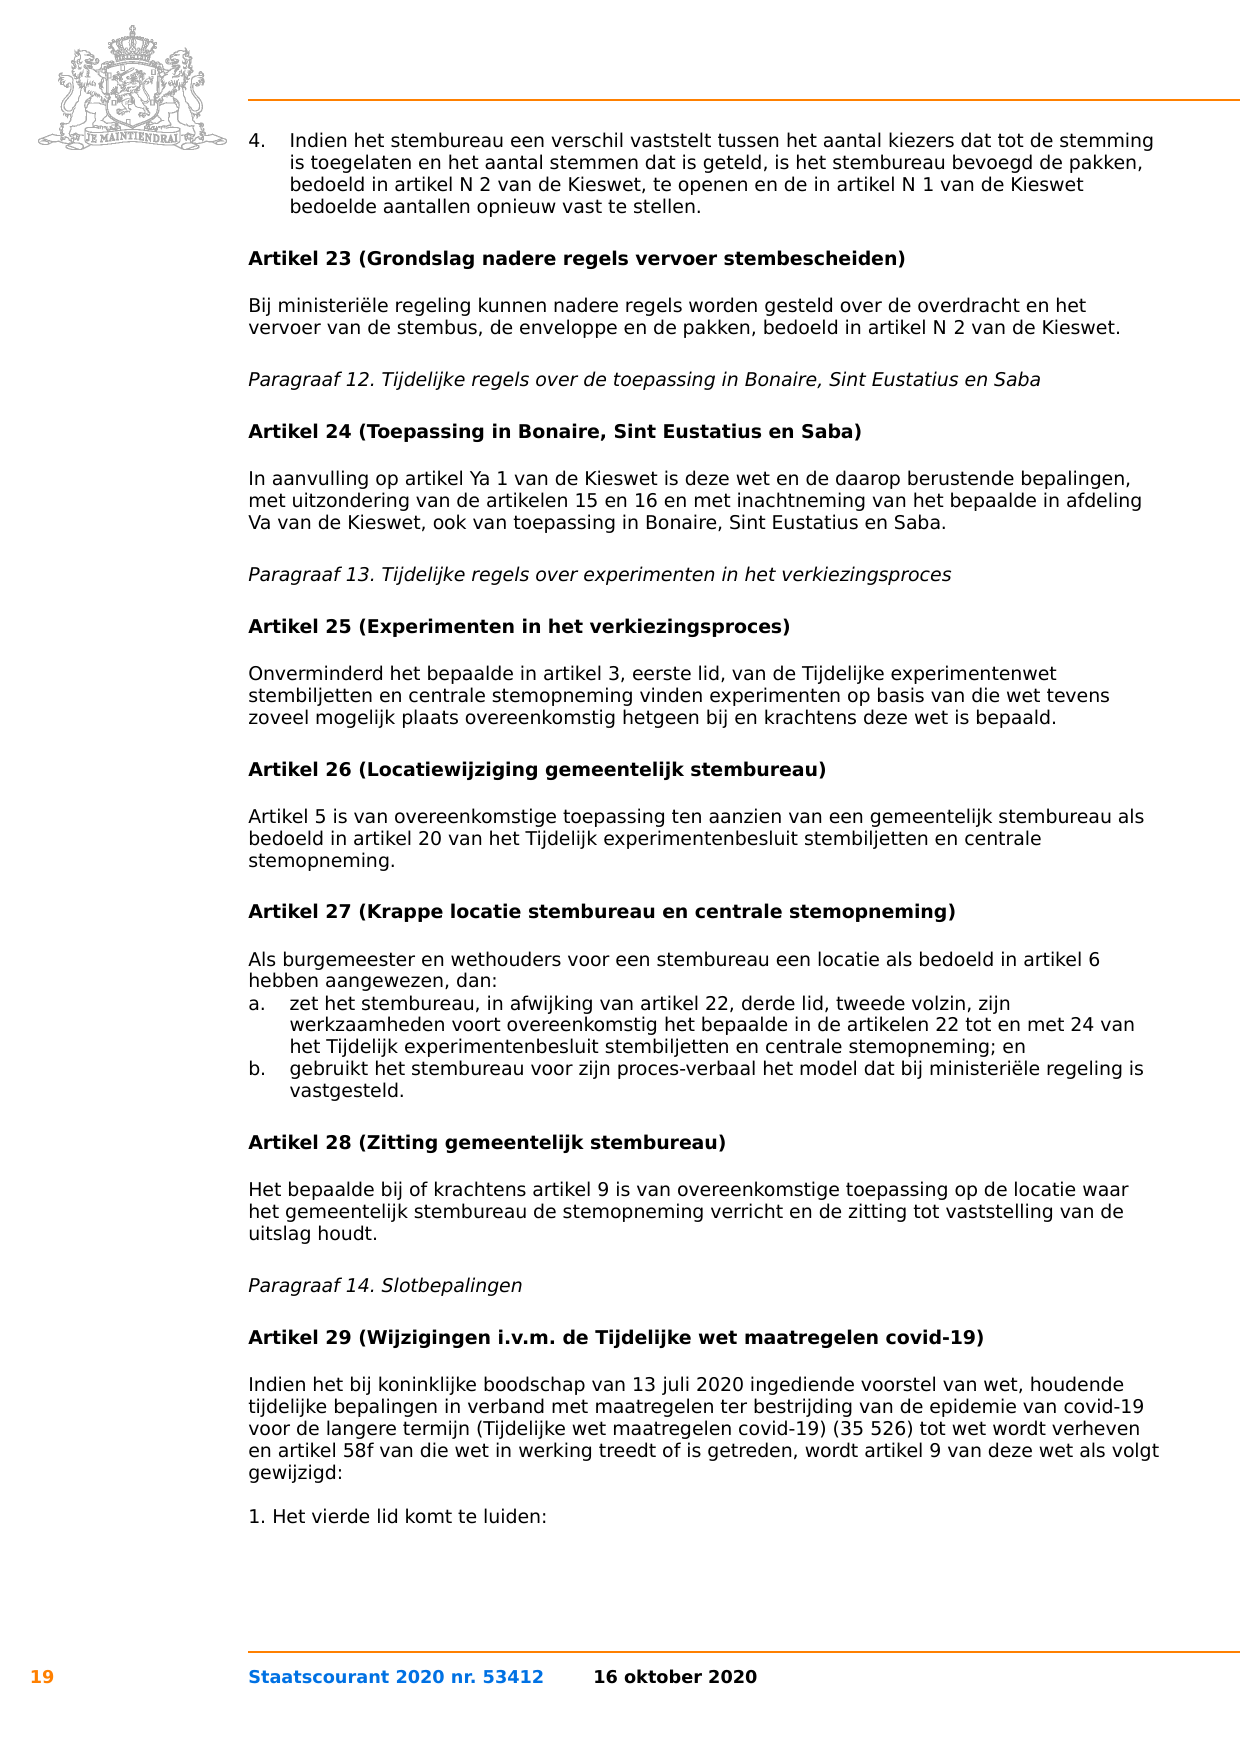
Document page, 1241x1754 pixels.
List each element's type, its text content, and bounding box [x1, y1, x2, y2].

text 1. Het vierde lid komt te luiden: [248, 1506, 1163, 1528]
text Onverminderd het bepaalde in artikel 3, eerste lid, van de Tijdelijke experimentenwet stembiljetten en centrale stemopneming vinden experimenten op basis van die wet tevens zoveel mogelijk plaats overeenkomstig hetgeen bij en krachtens deze wet is bepaald. [248, 663, 1163, 728]
text 4. Indien het stembureau een verschil vaststelt tussen het aantal kiezers dat tot de stemming is toegelaten en het aantal stemmen dat is geteld, is het stembureau bevoegd de pakken, bedoeld in artikel N 2 van de Kieswet, te openen en de in artikel N 1 van de Kieswet bedoelde aantallen opnieuw vast te stellen. [248, 130, 1163, 218]
subtitle Artikel 26 (Locatiewijziging gemeentelijk stembureau) [248, 758, 1163, 781]
text Als burgemeester en wethouders voor een stembureau een locatie als bedoeld in artikel 6 hebben aangewezen, dan: [248, 948, 1163, 992]
subtitle Paragraaf 14. Slotbepalingen [248, 1275, 1163, 1297]
subtitle Paragraaf 12. Tijdelijke regels over de toepassing in Bonaire, Sint Eustatius en Saba [248, 369, 1163, 391]
subtitle Artikel 23 (Grondslag nadere regels vervoer stembescheiden) [248, 248, 1163, 270]
subtitle Artikel 28 (Zitting gemeentelijk stembureau) [248, 1132, 1163, 1154]
text Artikel 5 is van overeenkomstige toepassing ten aanzien van een gemeentelijk stembureau als bedoeld in artikel 20 van het Tijdelijk experimentenbesluit stembiljetten en centrale stemopneming. [248, 806, 1163, 871]
subtitle Paragraaf 13. Tijdelijke regels over experimenten in het verkiezingsproces [248, 564, 1163, 586]
text b. gebruikt het stembureau voor zijn proces-verbaal het model dat bij ministeriële regeling is vastgesteld. [248, 1058, 1163, 1102]
subtitle Artikel 24 (Toepassing in Bonaire, Sint Eustatius en Saba) [248, 421, 1163, 443]
text Bij ministeriële regeling kunnen nadere regels worden gesteld over de overdracht en het vervoer van de stembus, de enveloppe en de pakken, bedoeld in artikel N 2 van de Kieswet. [248, 295, 1163, 339]
text a. zet het stembureau, in afwijking van artikel 22, derde lid, tweede volzin, zijn werkzaamheden voort overeenkomstig het bepaalde in de artikelen 22 tot en met 24 van het Tijdelijk experimentenbesluit stembiljetten en centrale stemopneming; en [248, 992, 1163, 1058]
subtitle Artikel 25 (Experimenten in het verkiezingsproces) [248, 616, 1163, 638]
subtitle Artikel 29 (Wijzigingen i.v.m. de Tijdelijke wet maatregelen covid-19) [248, 1327, 1163, 1349]
text Indien het bij koninklijke boodschap van 13 juli 2020 ingediende voorstel van wet, houdende tijdelijke bepalingen in verband met maatregelen ter bestrijding van de epidemie van covid-19 voor de langere termijn (Tijdelijke wet maatregelen covid-19) (35 526) tot wet wordt verheven en artikel 58f van die wet in werking treedt of is getreden, wordt artikel 9 van deze wet als volgt gewijzigd: [248, 1374, 1163, 1484]
text Het bepaalde bij of krachtens artikel 9 is van overeenkomstige toepassing op de locatie waar het gemeentelijk stembureau de stemopneming verricht en de zitting tot vaststelling van de uitslag houdt. [248, 1179, 1163, 1245]
text In aanvulling op artikel Ya 1 van de Kieswet is deze wet en de daarop berustende bepalingen, met uitzondering van de artikelen 15 en 16 en met inachtneming van het bepaalde in afdeling Va van de Kieswet, ook van toepassing in Bonaire, Sint Eustatius en Saba. [248, 468, 1163, 534]
picture [38, 25, 227, 150]
subtitle Artikel 27 (Krappe locatie stembureau en centrale stemopneming) [248, 901, 1163, 923]
